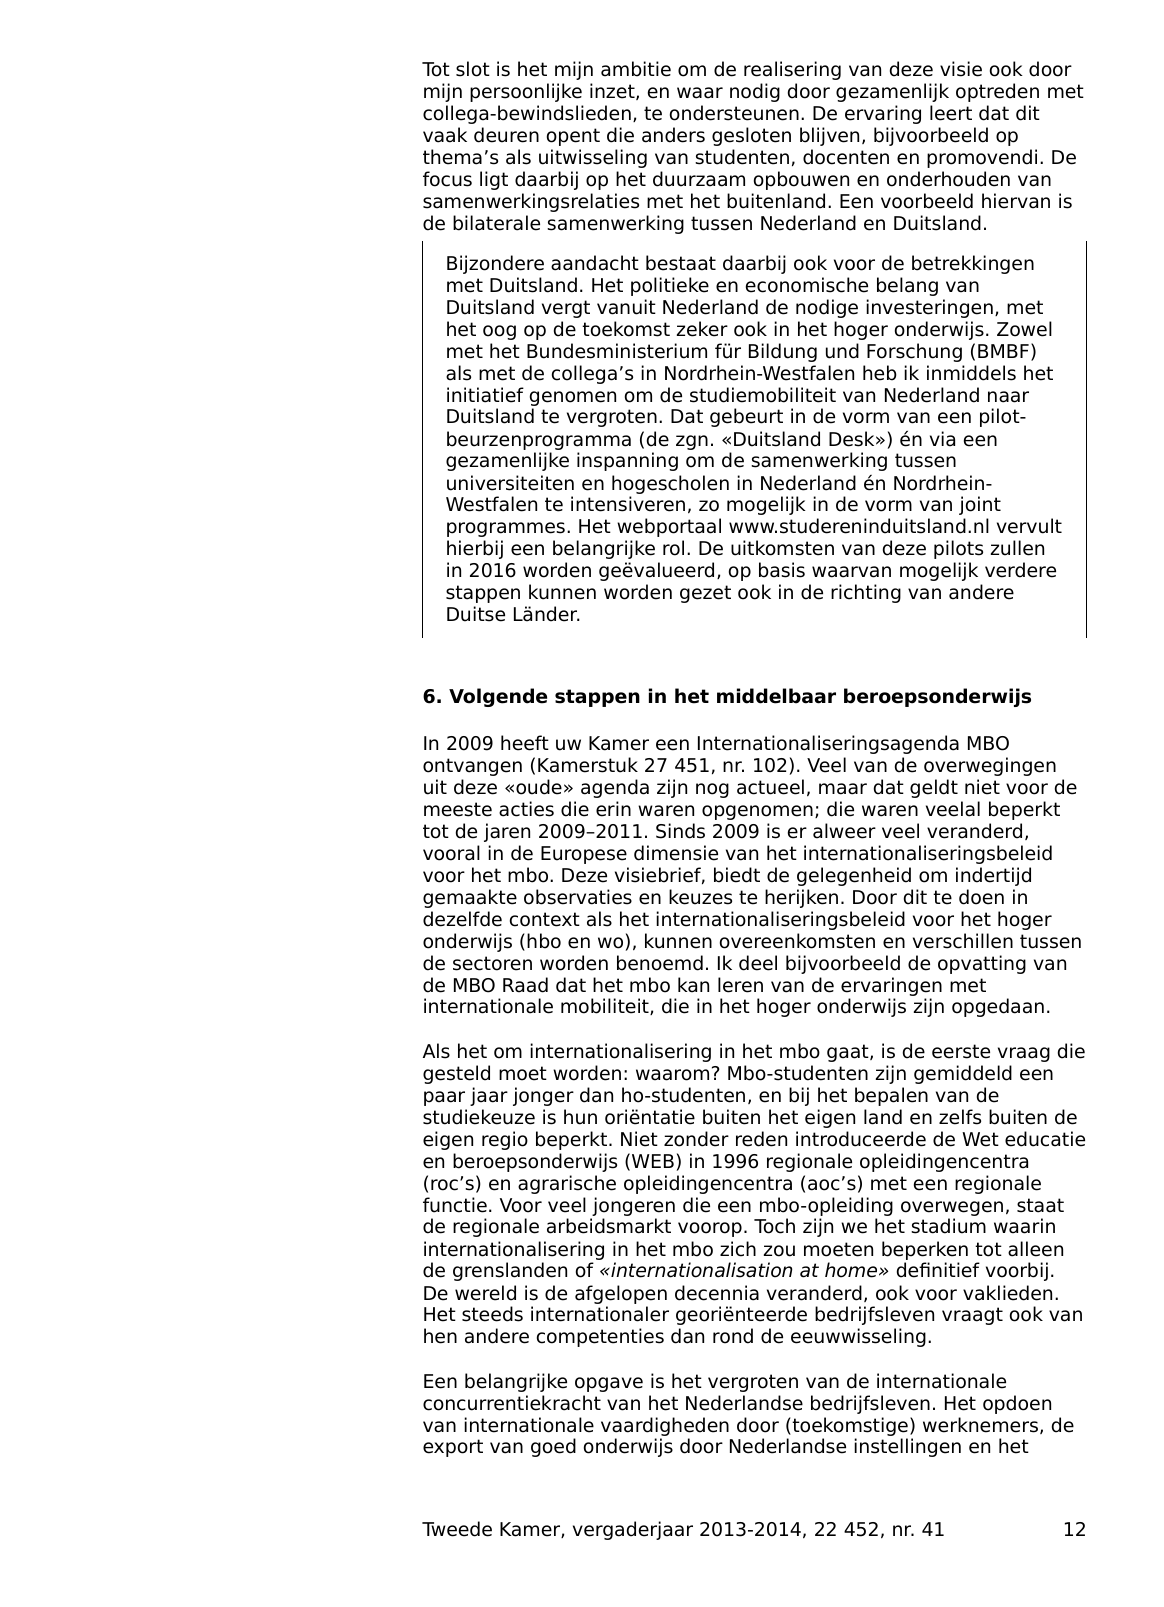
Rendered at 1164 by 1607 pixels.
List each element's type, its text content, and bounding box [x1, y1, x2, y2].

text Een belangrijke opgave is het vergroten van de internationale concurrentiekracht van het Nederlandse bedrijfsleven. Het opdoen van internationale vaardigheden door (toekomstige) werknemers, de export van goed onderwijs door Nederlandse instellingen en het [422, 1371, 1087, 1458]
text In 2009 heeft uw Kamer een Internationaliseringsagenda MBO ontvangen (Kamerstuk 27 451, nr. 102). Veel van de overwegingen uit deze «oude» agenda zijn nog actueel, maar dat geldt niet voor de meeste acties die erin waren opgenomen; die waren veelal beperkt tot de jaren 2009–2011. Sinds 2009 is er alweer veel veranderd, vooral in de Europese dimensie van het internationaliseringsbeleid voor het mbo. Deze visiebrief, biedt de gelegenheid om indertijd gemaakte observaties en keuzes te herijken. Door dit te doen in dezelfde context als het internationaliseringsbeleid voor het hoger onderwijs (hbo en wo), kunnen overeenkomsten en verschillen tussen de sectoren worden benoemd. Ik deel bijvoorbeeld de opvatting van de MBO Raad dat het mbo kan leren van de ervaringen met internationale mobiliteit, die in het hoger onderwijs zijn opgedaan. [422, 733, 1087, 1018]
text Als het om internationalisering in het mbo gaat, is de eerste vraag die gesteld moet worden: waarom? Mbo-studenten zijn gemiddeld een paar jaar jonger dan ho-studenten, en bij het bepalen van de studiekeuze is hun oriëntatie buiten het eigen land en zelfs buiten de eigen regio beperkt. Niet zonder reden introduceerde de Wet educatie en beroepsonderwijs (WEB) in 1996 regionale opleidingencentra (roc’s) en agrarische opleidingencentra (aoc’s) met een regionale functie. Voor veel jongeren die een mbo-opleiding overwegen, staat de regionale arbeidsmarkt voorop. Toch zijn we het stadium waarin internationalisering in het mbo zich zou moeten beperken tot alleen de grenslanden of «internationalisation at home» definitief voorbij. De wereld is de afgelopen decennia veranderd, ook voor vaklieden. Het steeds internationaler georiënteerde bedrijfsleven vraagt ook van hen andere competenties dan rond de eeuwwisseling. [422, 1041, 1087, 1348]
subtitle 6. Volgende stappen in het middelbaar beroepsonderwijs [422, 686, 1087, 708]
text Tot slot is het mijn ambitie om de realisering van deze visie ook door mijn persoonlijke inzet, en waar nodig door gezamenlijk optreden met collega-bewindslieden, te ondersteunen. De ervaring leert dat dit vaak deuren opent die anders gesloten blijven, bijvoorbeeld op thema’s als uitwisseling van studenten, docenten en promovendi. De focus ligt daarbij op het duurzaam opbouwen en onderhouden van samenwerkingsrelaties met het buitenland. Een voorbeeld hiervan is de bilaterale samenwerking tussen Nederland en Duitsland. [422, 59, 1087, 235]
table_header Bijzondere aandacht bestaat daarbij ook voor de betrekkingen met Duitsland. Het politieke en economische belang van Duitsland vergt vanuit Nederland de nodige investeringen, met het oog op de toekomst zeker ook in het hoger onderwijs. Zowel met het Bundesministerium für Bildung und Forschung (BMBF) als met de collega’s in Nordrhein-Westfalen heb ik inmiddels het initiatief genomen om de studiemobiliteit van Nederland naar Duitsland te vergroten. Dat gebeurt in de vorm van een pilot-beurzenprogramma (de zgn. «Duitsland Desk») én via een gezamenlijke inspanning om de samenwerking tussen universiteiten en hogescholen in Nederland én Nordrhein-Westfalen te intensiveren, zo mogelijk in de vorm van joint programmes. Het webportaal www.studereninduitsland.nl vervult hierbij een belangrijke rol. De uitkomsten van deze pilots zullen in 2016 worden geëvalueerd, op basis waarvan mogelijk verdere stappen kunnen worden gezet ook in de richting van andere Duitse Länder. [423, 241, 1086, 638]
